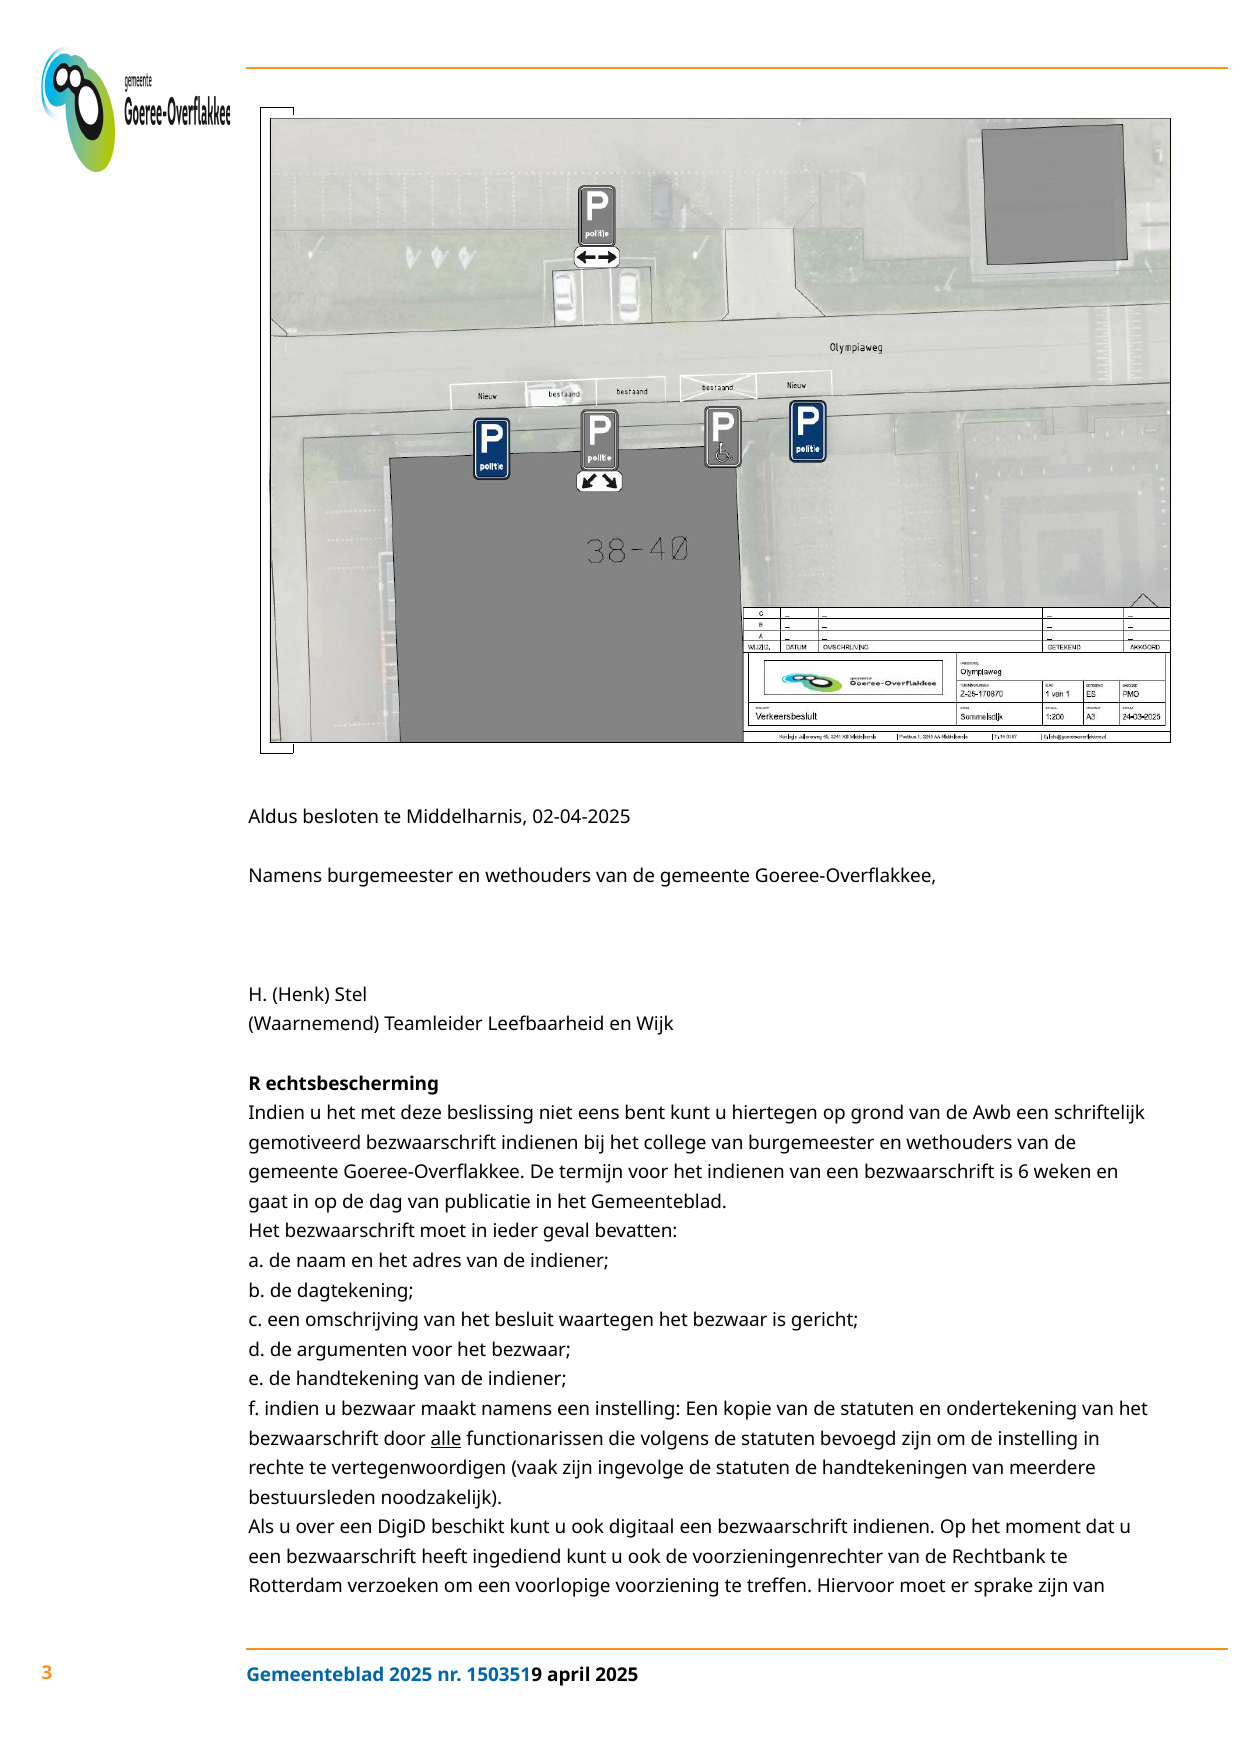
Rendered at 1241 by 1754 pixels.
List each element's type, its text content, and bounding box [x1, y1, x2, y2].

text Als u over een DigiD beschikt kunt u ook digitaal een bezwaarschrift indienen. Op het moment dat u een bezwaarschrift heeft ingediend kunt u ook de voorzieningenrechter van de Rechtbank te Rotterdam verzoeken om een voorlopige voorziening te treffen. Hiervoor moet er sprake zijn van [248, 1513, 1152, 1598]
text Het bezwaarschrift moet in ieder geval bevatten: [248, 1218, 1152, 1243]
text d. de argumenten voor het bezwaar; [248, 1336, 1152, 1362]
text Aldus besloten te Middelharnis, 02-04-2025 [248, 803, 1152, 829]
text Indien u het met deze beslissing niet eens bent kunt u hiertegen op grond van de Awb een schriftelijk gemotiveerd bezwaarschrift indienen bij het college van burgemeester en wethouders van de gemeente Goeree-Overflakkee. De termijn voor het indienen van een bezwaarschrift is 6 weken en gaat in op de dag van publicatie in het Gemeenteblad. [248, 1099, 1152, 1214]
text b. de dagtekening; [248, 1277, 1152, 1302]
text f. indien u bezwaar maakt namens een instelling: Een kopie van de statuten en ondertekening van het bezwaarschrift door alle functionarissen die volgens de statuten bevoegd zijn om de instelling in rechte te vertegenwoordigen (vaak zijn ingevolge de statuten de handtekeningen van meerdere bestuursleden noodzakelijk). [248, 1395, 1152, 1509]
text c. een omschrijving van het besluit waartegen het bezwaar is gericht; [248, 1306, 1152, 1332]
text R echtsbescherming [248, 1070, 1152, 1095]
picture [41, 47, 231, 172]
text a. de naam en het adres van de indiener; [248, 1247, 1152, 1273]
text H. (Henk) Stel [248, 981, 1152, 1007]
text e. de handtekening van de indiener; [248, 1366, 1152, 1391]
text Namens burgemeester en wethouders van de gemeente Goeree-Overflakkee, [248, 863, 1152, 888]
text (Waarnemend) Teamleider Leefbaarheid en Wijk [248, 1011, 1152, 1036]
picture [268, 115, 1173, 744]
